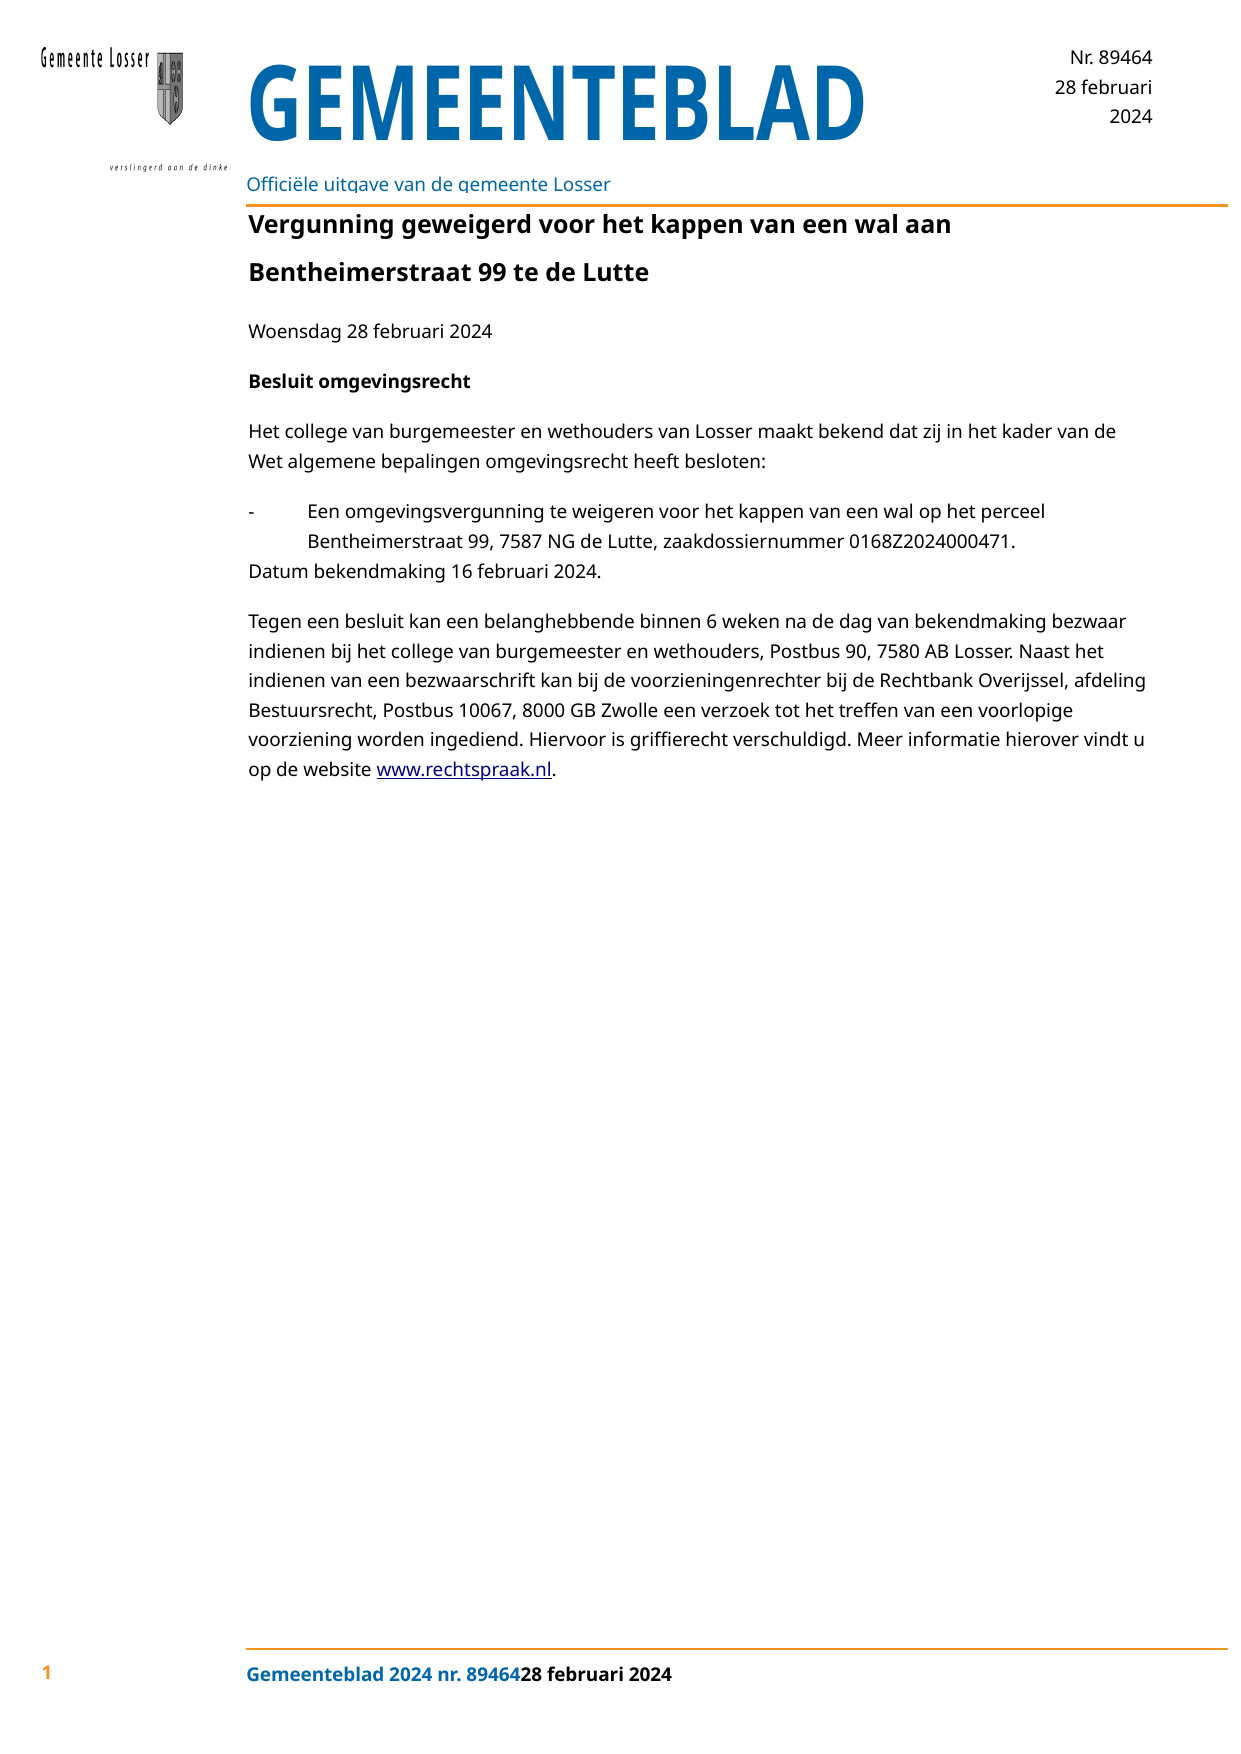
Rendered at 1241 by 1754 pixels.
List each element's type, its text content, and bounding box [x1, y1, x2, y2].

text Woensdag 28 februari 2024 [248, 318, 1152, 344]
text Tegen een besluit kan een belanghebbende binnen 6 weken na de dag van bekendmaking bezwaar indienen bij het college van burgemeester en wethouders, Postbus 90, 7580 AB Losser. Naast het indienen van een bezwaarschrift kan bij de voorzieningenrechter bij de Rechtbank Overijssel, afdeling Bestuursrecht, Postbus 10067, 8000 GB Zwolle een verzoek tot het treffen van een voorlopige voorziening worden ingediend. Hiervoor is griffierecht verschuldigd. Meer informatie hierover vindt u op de website www.rechtspraak.nl. [248, 608, 1152, 782]
text Vergunning geweigerd voor het kappen van een wal aan Bentheimerstraat 99 te de Lutte [248, 207, 1152, 288]
picture [41, 47, 231, 172]
text Besluit omgevingsrecht [248, 368, 1152, 394]
text Het college van burgemeester en wethouders van Losser maakt bekend dat zij in het kader van de Wet algemene bepalingen omgevingsrecht heeft besloten: [248, 419, 1152, 474]
list Een omgevingsvergunning te weigeren voor het kappen van een wal op het perceel Bentheimerstraat 99, 7587 NG de Lutte, zaakdossiernummer 0168Z2024000471. [248, 499, 1152, 554]
text Datum bekendmaking 16 februari 2024. [248, 558, 1152, 584]
